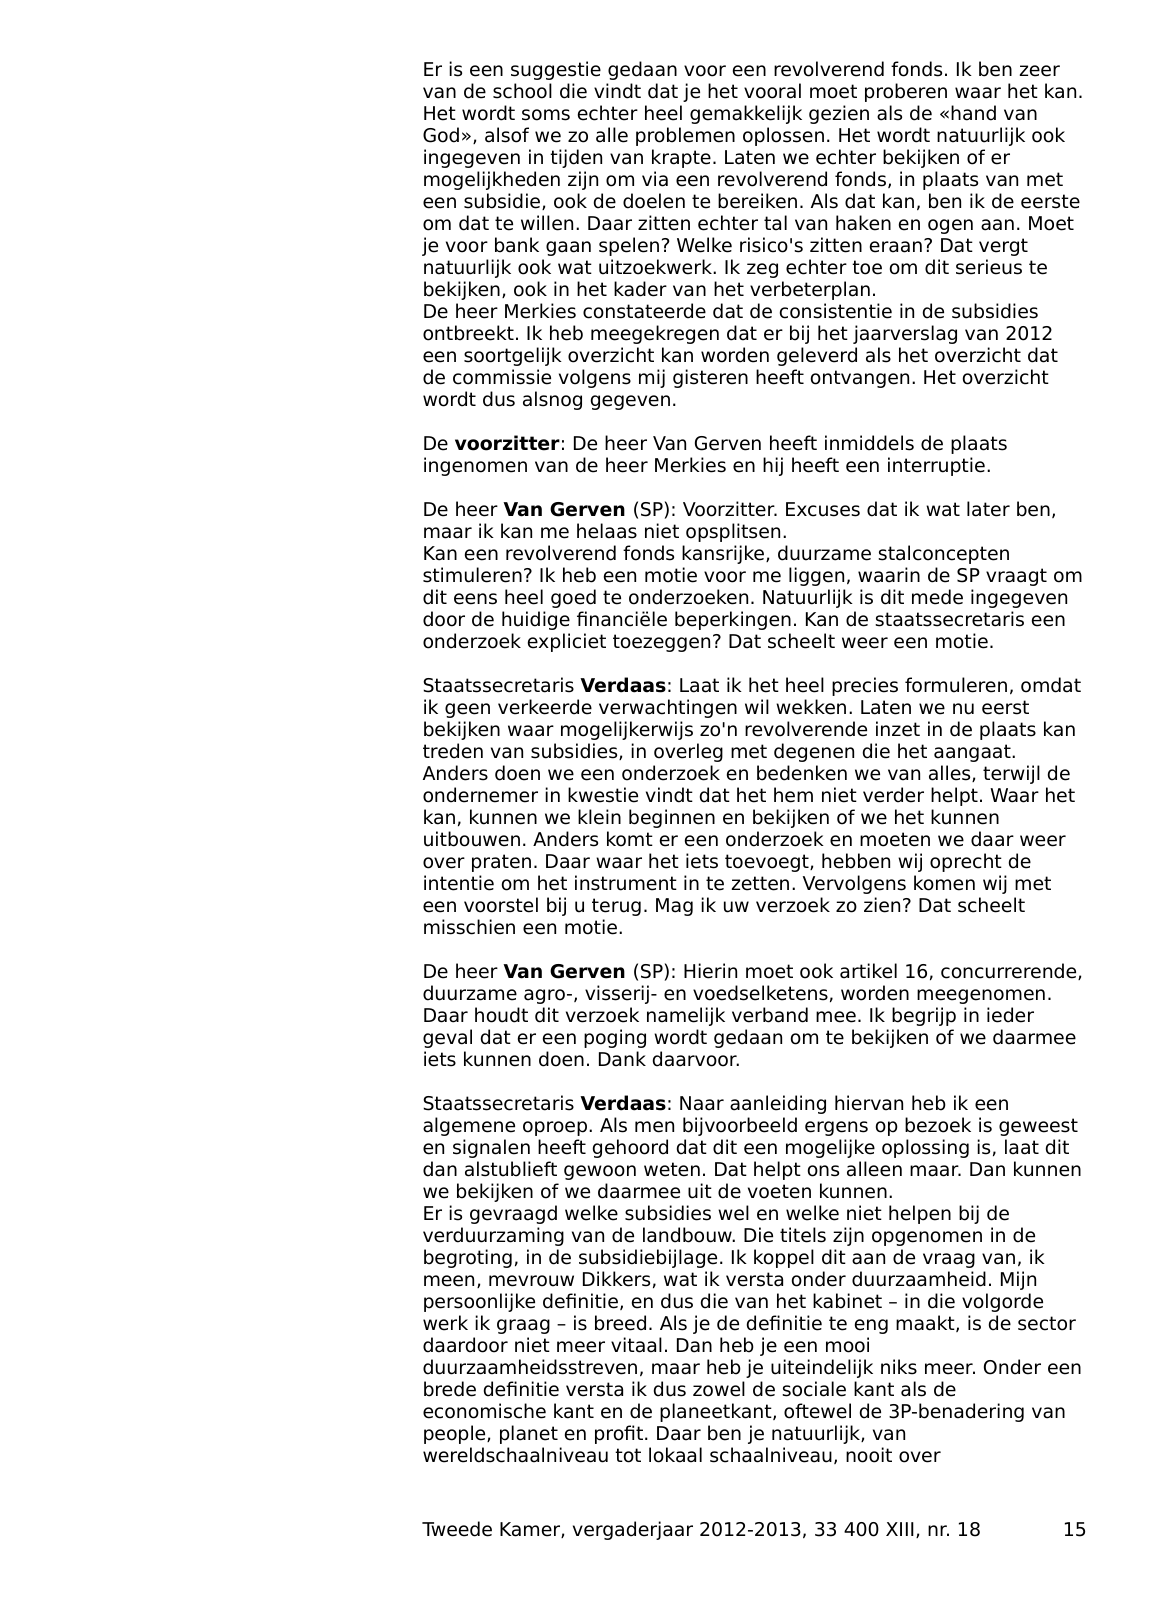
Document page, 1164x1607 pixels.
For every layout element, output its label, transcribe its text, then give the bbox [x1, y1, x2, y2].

text De voorzitter: De heer Van Gerven heeft inmiddels de plaats ingenomen van de heer Merkies en hij heeft een interruptie. [422, 433, 1087, 477]
text De heer Merkies constateerde dat de consistentie in de subsidies ontbreekt. Ik heb meegekregen dat er bij het jaarverslag van 2012 een soortgelijk overzicht kan worden geleverd als het overzicht dat de commissie volgens mij gisteren heeft ontvangen. Het overzicht wordt dus alsnog gegeven. [422, 301, 1087, 411]
text Staatssecretaris Verdaas: Naar aanleiding hiervan heb ik een algemene oproep. Als men bijvoorbeeld ergens op bezoek is geweest en signalen heeft gehoord dat dit een mogelijke oplossing is, laat dit dan alstublieft gewoon weten. Dat helpt ons alleen maar. Dan kunnen we bekijken of we daarmee uit de voeten kunnen. [422, 1093, 1087, 1203]
text Er is een suggestie gedaan voor een revolverend fonds. Ik ben zeer van de school die vindt dat je het vooral moet proberen waar het kan. Het wordt soms echter heel gemakkelijk gezien als de «hand van God», alsof we zo alle problemen oplossen. Het wordt natuurlijk ook ingegeven in tijden van krapte. Laten we echter bekijken of er mogelijkheden zijn om via een revolverend fonds, in plaats van met een subsidie, ook de doelen te bereiken. Als dat kan, ben ik de eerste om dat te willen. Daar zitten echter tal van haken en ogen aan. Moet je voor bank gaan spelen? Welke risico's zitten eraan? Dat vergt natuurlijk ook wat uitzoekwerk. Ik zeg echter toe om dit serieus te bekijken, ook in het kader van het verbeterplan. [422, 59, 1087, 301]
text De heer Van Gerven (SP): Voorzitter. Excuses dat ik wat later ben, maar ik kan me helaas niet opsplitsen. [422, 499, 1087, 543]
text Er is gevraagd welke subsidies wel en welke niet helpen bij de verduurzaming van de landbouw. Die titels zijn opgenomen in de begroting, in de subsidiebijlage. Ik koppel dit aan de vraag van, ik meen, mevrouw Dikkers, wat ik versta onder duurzaamheid. Mijn persoonlijke definitie, en dus die van het kabinet – in die volgorde werk ik graag – is breed. Als je de definitie te eng maakt, is de sector daardoor niet meer vitaal. Dan heb je een mooi duurzaamheidsstreven, maar heb je uiteindelijk niks meer. Onder een brede definitie versta ik dus zowel de sociale kant als de economische kant en de planeetkant, oftewel de 3P-benadering van people, planet en profit. Daar ben je natuurlijk, van wereldschaalniveau tot lokaal schaalniveau, nooit over [422, 1203, 1087, 1467]
text De heer Van Gerven (SP): Hierin moet ook artikel 16, concurrerende, duurzame agro-, visserij- en voedselketens, worden meegenomen. Daar houdt dit verzoek namelijk verband mee. Ik begrijp in ieder geval dat er een poging wordt gedaan om te bekijken of we daarmee iets kunnen doen. Dank daarvoor. [422, 961, 1087, 1071]
text Kan een revolverend fonds kansrijke, duurzame stalconcepten stimuleren? Ik heb een motie voor me liggen, waarin de SP vraagt om dit eens heel goed te onderzoeken. Natuurlijk is dit mede ingegeven door de huidige financiële beperkingen. Kan de staatssecretaris een onderzoek expliciet toezeggen? Dat scheelt weer een motie. [422, 543, 1087, 653]
text Staatssecretaris Verdaas: Laat ik het heel precies formuleren, omdat ik geen verkeerde verwachtingen wil wekken. Laten we nu eerst bekijken waar mogelijkerwijs zo'n revolverende inzet in de plaats kan treden van subsidies, in overleg met degenen die het aangaat. Anders doen we een onderzoek en bedenken we van alles, terwijl de ondernemer in kwestie vindt dat het hem niet verder helpt. Waar het kan, kunnen we klein beginnen en bekijken of we het kunnen uitbouwen. Anders komt er een onderzoek en moeten we daar weer over praten. Daar waar het iets toevoegt, hebben wij oprecht de intentie om het instrument in te zetten. Vervolgens komen wij met een voorstel bij u terug. Mag ik uw verzoek zo zien? Dat scheelt misschien een motie. [422, 675, 1087, 939]
